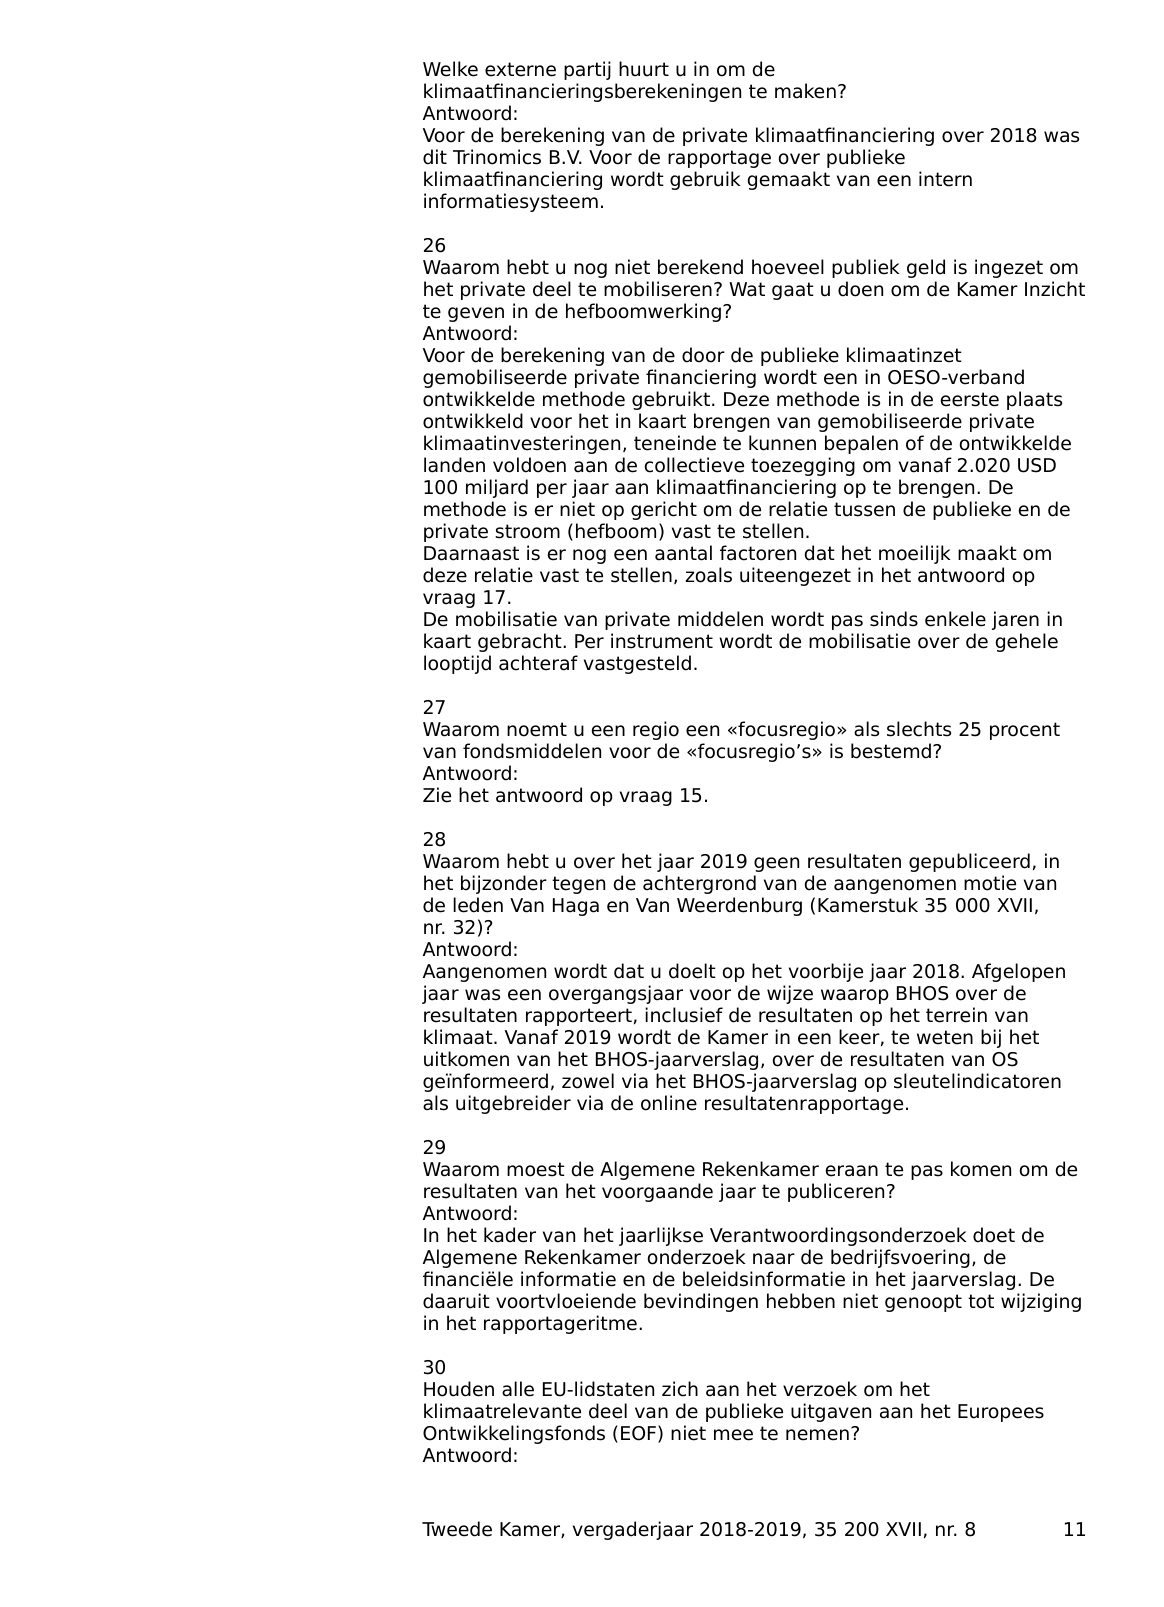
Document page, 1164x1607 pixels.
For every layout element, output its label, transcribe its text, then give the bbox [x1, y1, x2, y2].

text Waarom hebt u over het jaar 2019 geen resultaten gepubliceerd, in het bijzonder tegen de achtergrond van de aangenomen motie van de leden Van Haga en Van Weerdenburg (Kamerstuk 35 000 XVII, nr. 32)? [422, 851, 1087, 939]
text Antwoord: [422, 763, 1087, 785]
text 30 [422, 1357, 1087, 1379]
text Antwoord: [422, 1203, 1087, 1225]
text Waarom moest de Algemene Rekenkamer eraan te pas komen om de resultaten van het voorgaande jaar te publiceren? [422, 1159, 1087, 1203]
text 26 [422, 235, 1087, 257]
text 28 [422, 829, 1087, 851]
text Voor de berekening van de door de publieke klimaatinzet gemobiliseerde private financiering wordt een in OESO-verband ontwikkelde methode gebruikt. Deze methode is in de eerste plaats ontwikkeld voor het in kaart brengen van gemobiliseerde private klimaatinvesteringen, teneinde te kunnen bepalen of de ontwikkelde landen voldoen aan de collectieve toezegging om vanaf 2.020 USD 100 miljard per jaar aan klimaatfinanciering op te brengen. De methode is er niet op gericht om de relatie tussen de publieke en de private stroom (hefboom) vast te stellen. [422, 345, 1087, 543]
text Antwoord: [422, 1445, 1087, 1467]
text Antwoord: [422, 103, 1087, 125]
text 29 [422, 1137, 1087, 1159]
text De mobilisatie van private middelen wordt pas sinds enkele jaren in kaart gebracht. Per instrument wordt de mobilisatie over de gehele looptijd achteraf vastgesteld. [422, 609, 1087, 675]
text Welke externe partij huurt u in om de klimaatfinancieringsberekeningen te maken? [422, 59, 1087, 103]
text Zie het antwoord op vraag 15. [422, 785, 1087, 807]
text Voor de berekening van de private klimaatfinanciering over 2018 was dit Trinomics B.V. Voor de rapportage over publieke klimaatfinanciering wordt gebruik gemaakt van een intern informatiesysteem. [422, 125, 1087, 213]
text Antwoord: [422, 323, 1087, 345]
text Houden alle EU-lidstaten zich aan het verzoek om het klimaatrelevante deel van de publieke uitgaven aan het Europees Ontwikkelingsfonds (EOF) niet mee te nemen? [422, 1379, 1087, 1445]
text Waarom hebt u nog niet berekend hoeveel publiek geld is ingezet om het private deel te mobiliseren? Wat gaat u doen om de Kamer Inzicht te geven in de hefboomwerking? [422, 257, 1087, 323]
text Waarom noemt u een regio een «focusregio» als slechts 25 procent van fondsmiddelen voor de «focusregio’s» is bestemd? [422, 719, 1087, 763]
text In het kader van het jaarlijkse Verantwoordingsonderzoek doet de Algemene Rekenkamer onderzoek naar de bedrijfsvoering, de financiële informatie en de beleidsinformatie in het jaarverslag. De daaruit voortvloeiende bevindingen hebben niet genoopt tot wijziging in het rapportageritme. [422, 1225, 1087, 1335]
text Aangenomen wordt dat u doelt op het voorbije jaar 2018. Afgelopen jaar was een overgangsjaar voor de wijze waarop BHOS over de resultaten rapporteert, inclusief de resultaten op het terrein van klimaat. Vanaf 2019 wordt de Kamer in een keer, te weten bij het uitkomen van het BHOS-jaarverslag, over de resultaten van OS geïnformeerd, zowel via het BHOS-jaarverslag op sleutelindicatoren als uitgebreider via de online resultatenrapportage. [422, 961, 1087, 1115]
text Antwoord: [422, 939, 1087, 961]
text 27 [422, 697, 1087, 719]
text Daarnaast is er nog een aantal factoren dat het moeilijk maakt om deze relatie vast te stellen, zoals uiteengezet in het antwoord op vraag 17. [422, 543, 1087, 609]
